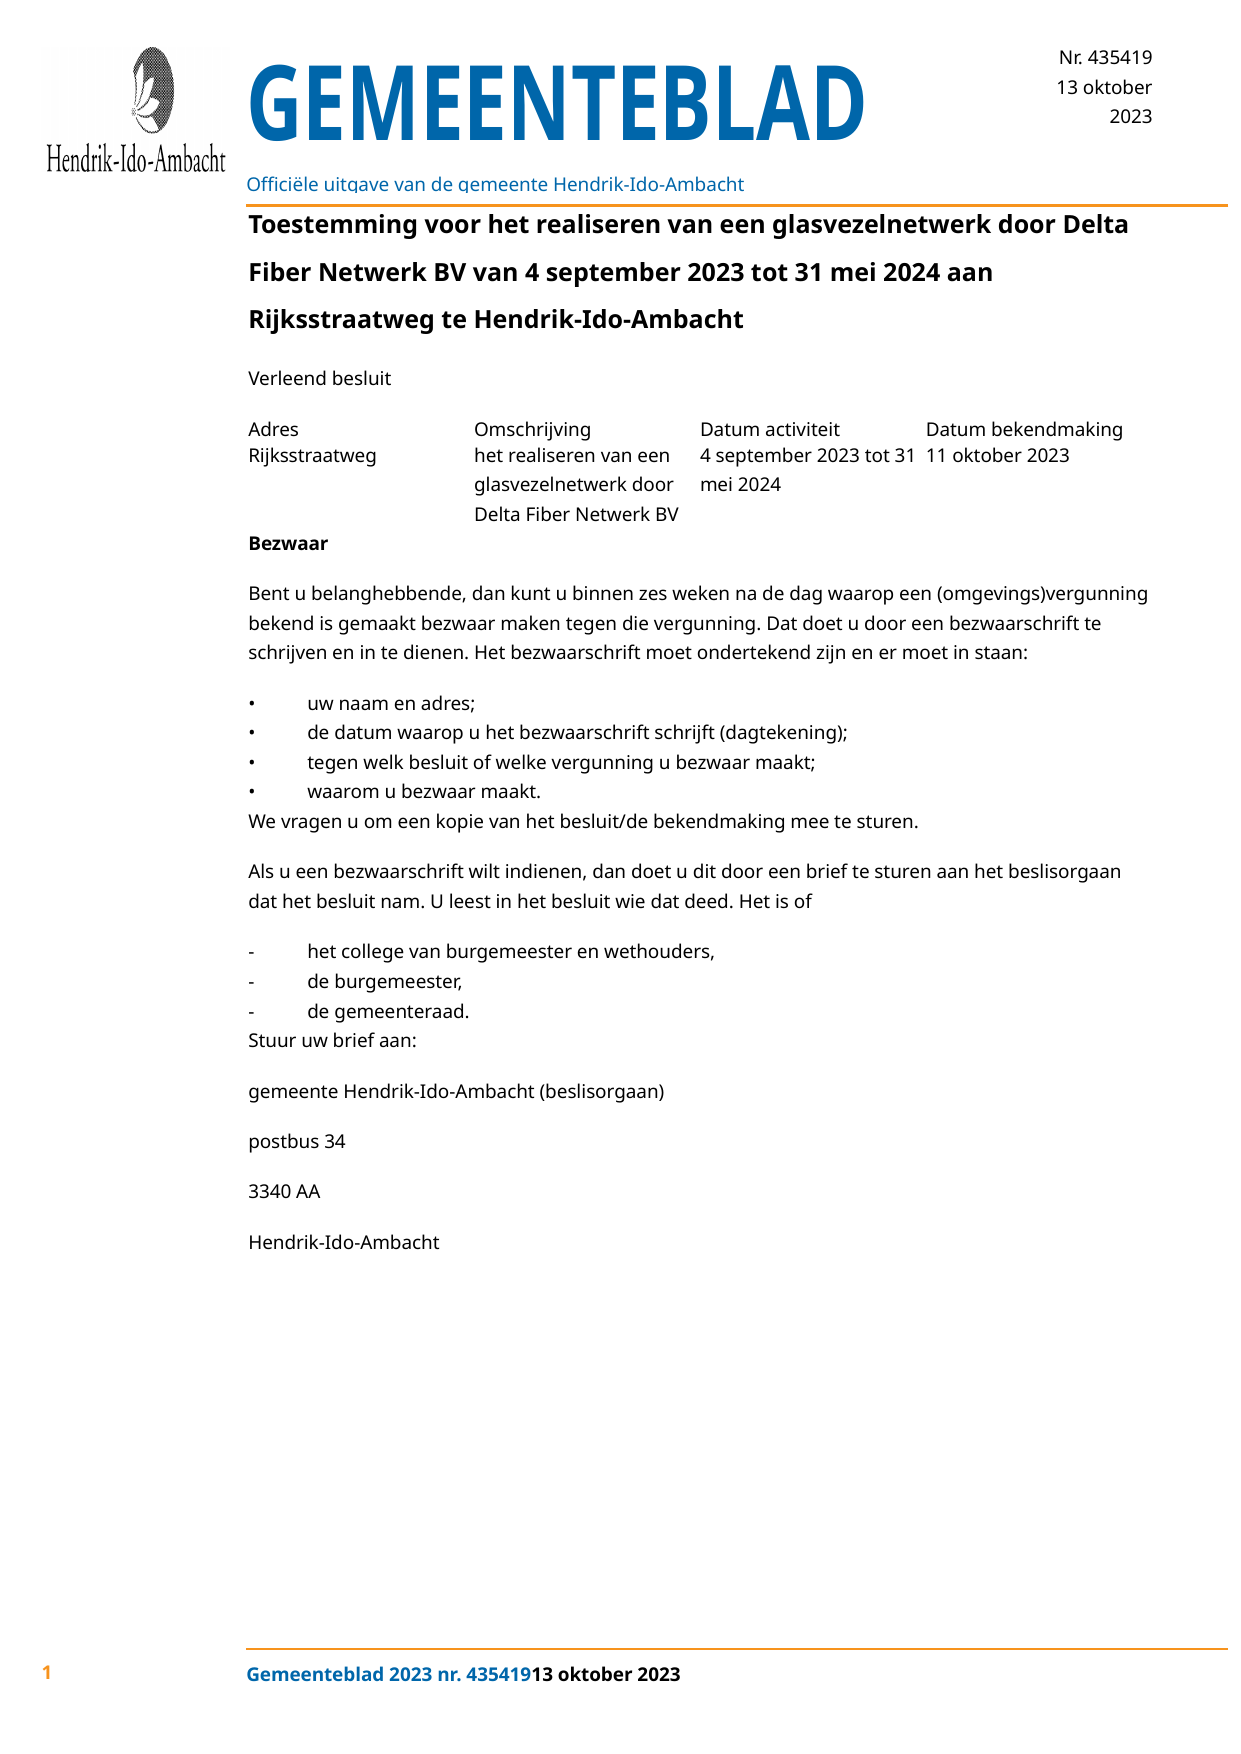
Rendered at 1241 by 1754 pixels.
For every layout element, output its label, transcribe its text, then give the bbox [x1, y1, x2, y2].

text Stuur uw brief aan: [248, 1027, 1152, 1053]
list uw naam en adres; [248, 690, 1152, 716]
text gemeente Hendrik-Ido-Ambacht (beslisorgaan) [248, 1078, 1152, 1103]
text Bent u belanghebbende, dan kunt u binnen zes weken na de dag waarop een (omgevings)vergunning bekend is gemaakt bezwaar maken tegen die vergunning. Dat doet u door een bezwaarschrift te schrijven en in te dienen. Het bezwaarschrift moet ondertekend zijn en er moet in staan: [248, 580, 1152, 665]
text postbus 34 [248, 1128, 1152, 1154]
picture [41, 47, 231, 172]
text Hendrik-Ido-Ambacht [248, 1229, 1152, 1255]
text Toestemming voor het realiseren van een glasvezelnetwerk door Delta Fiber Netwerk BV van 4 september 2023 tot 31 mei 2024 aan Rijksstraatweg te Hendrik-Ido-Ambacht [248, 207, 1152, 336]
table_header Datum bekendmaking [926, 416, 1152, 442]
text We vragen u om een kopie van het besluit/de bekendmaking mee te sturen. [248, 808, 1152, 834]
table_header Adres [248, 416, 474, 442]
list de gemeenteraad. [248, 998, 1152, 1023]
text Verleend besluit [248, 366, 1152, 391]
list het college van burgemeester en wethouders, [248, 939, 1152, 964]
text Bezwaar [248, 530, 1152, 556]
list de datum waarop u het bezwaarschrift schrijft (dagtekening); [248, 719, 1152, 745]
table_cell 4 september 2023 tot 31 mei 2024 [700, 442, 926, 527]
table_cell het realiseren van een glasvezelnetwerk door Delta Fiber Netwerk BV [474, 442, 700, 527]
table_cell Rijksstraatweg [248, 442, 474, 527]
list tegen welk besluit of welke vergunning u bezwaar maakt; [248, 749, 1152, 775]
list waarom u bezwaar maakt. [248, 779, 1152, 804]
table_header Datum activiteit [700, 416, 926, 442]
list de burgemeester, [248, 968, 1152, 994]
table_cell 11 oktober 2023 [926, 442, 1152, 527]
text Als u een bezwaarschrift wilt indienen, dan doet u dit door een brief te sturen aan het beslisorgaan dat het besluit nam. U leest in het besluit wie dat deed. Het is of [248, 859, 1152, 914]
table_header Omschrijving [474, 416, 700, 442]
text 3340 AA [248, 1179, 1152, 1204]
